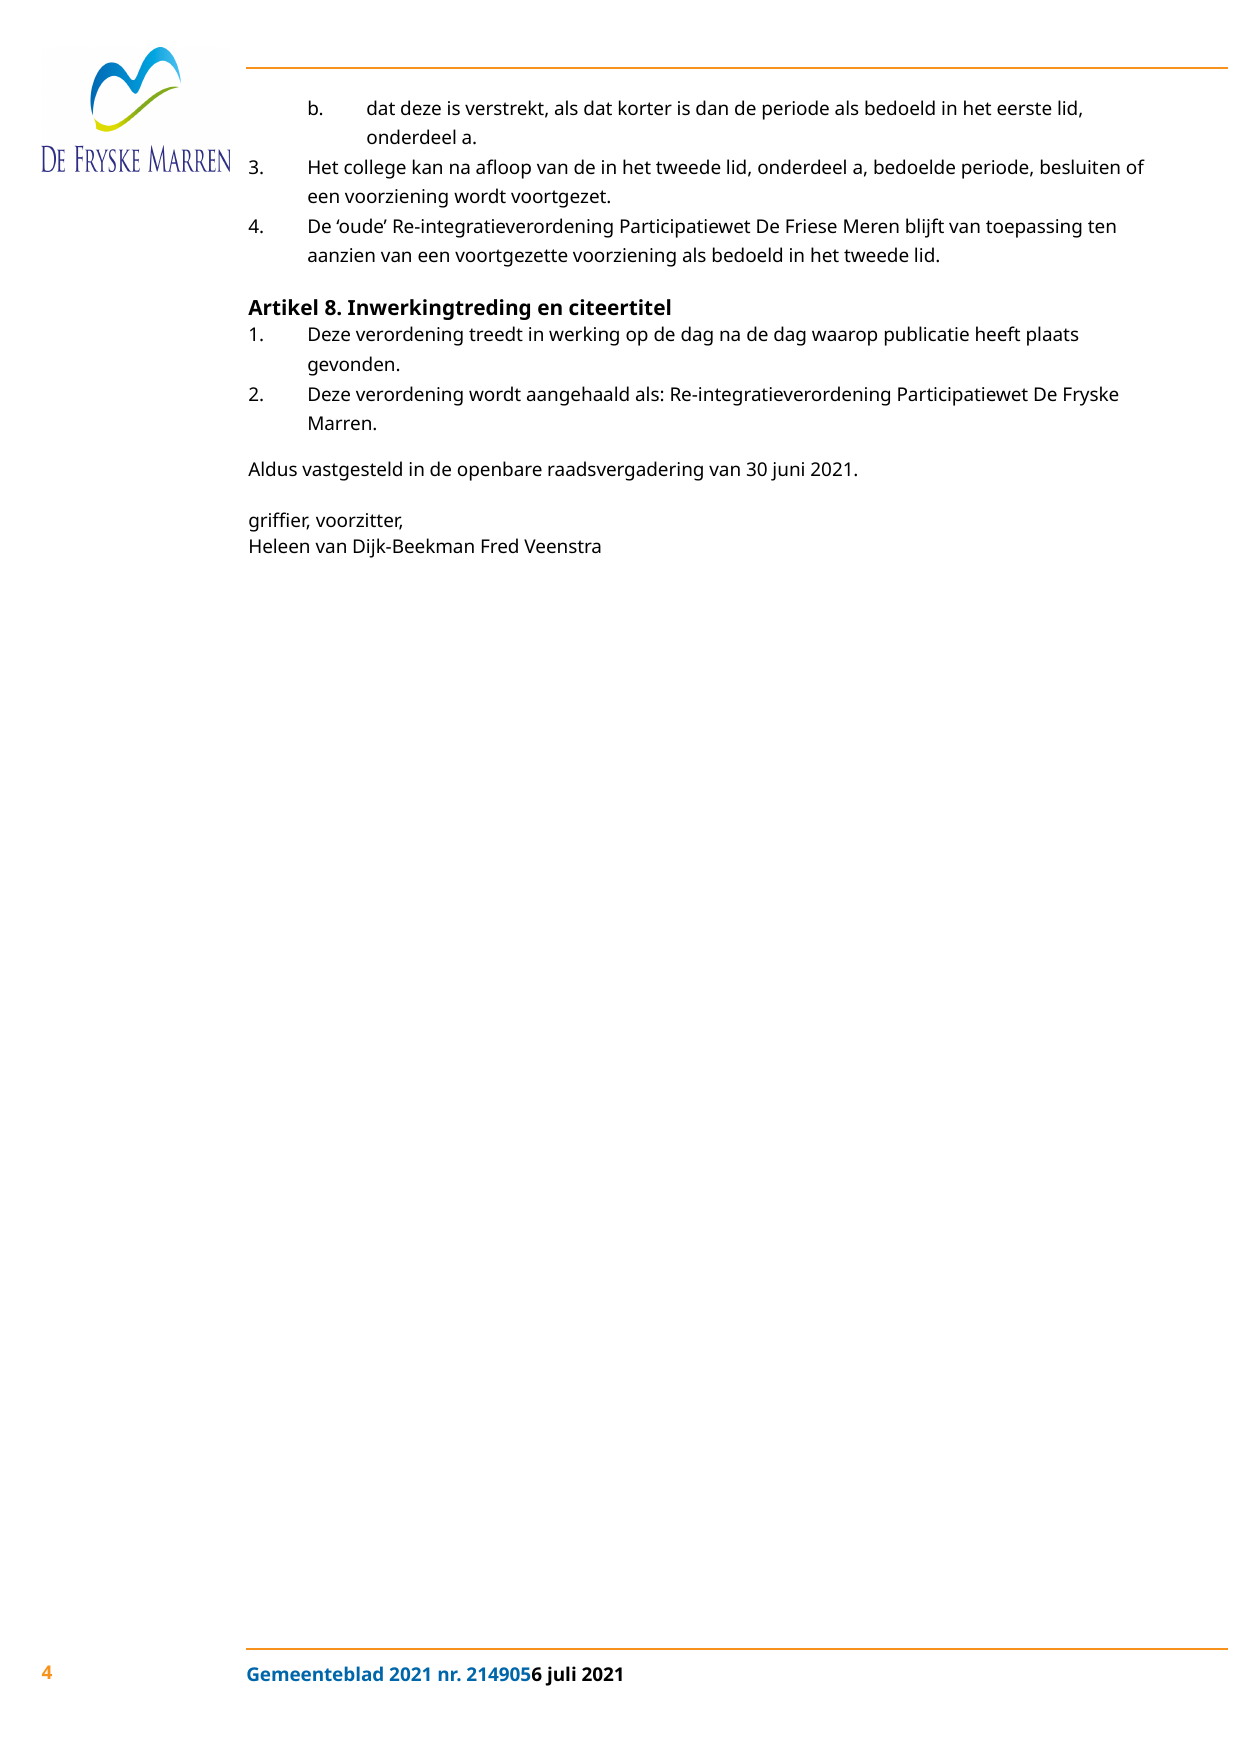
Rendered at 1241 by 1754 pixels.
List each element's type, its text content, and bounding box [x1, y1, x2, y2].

list De ‘oude’ Re-integratieverordening Participatiewet De Friese Meren blijft van toepassing ten aanzien van een voortgezette voorziening als bedoeld in het tweede lid. [248, 213, 1152, 268]
list Deze verordening wordt aangehaald als: Re-integratieverordening Participatiewet De Fryske Marren. [248, 381, 1152, 436]
list Deze verordening treedt in werking op de dag na de dag waarop publicatie heeft plaats gevonden. [248, 322, 1152, 377]
text Heleen van Dijk-Beekman Fred Veenstra [248, 533, 1152, 559]
list dat deze is verstrekt, als dat korter is dan de periode als bedoeld in het eerste lid, onderdeel a. [307, 95, 1152, 150]
list Het college kan na afloop van de in het tweede lid, onderdeel a, bedoelde periode, besluiten of een voorziening wordt voortgezet. [248, 154, 1152, 209]
text Aldus vastgesteld in de openbare raadsvergadering van 30 juni 2021. [248, 456, 1152, 482]
picture [41, 47, 231, 172]
text griffier, voorzitter, [248, 507, 1152, 533]
text Artikel 8. Inwerkingtreding en citeertitel [248, 293, 1152, 322]
